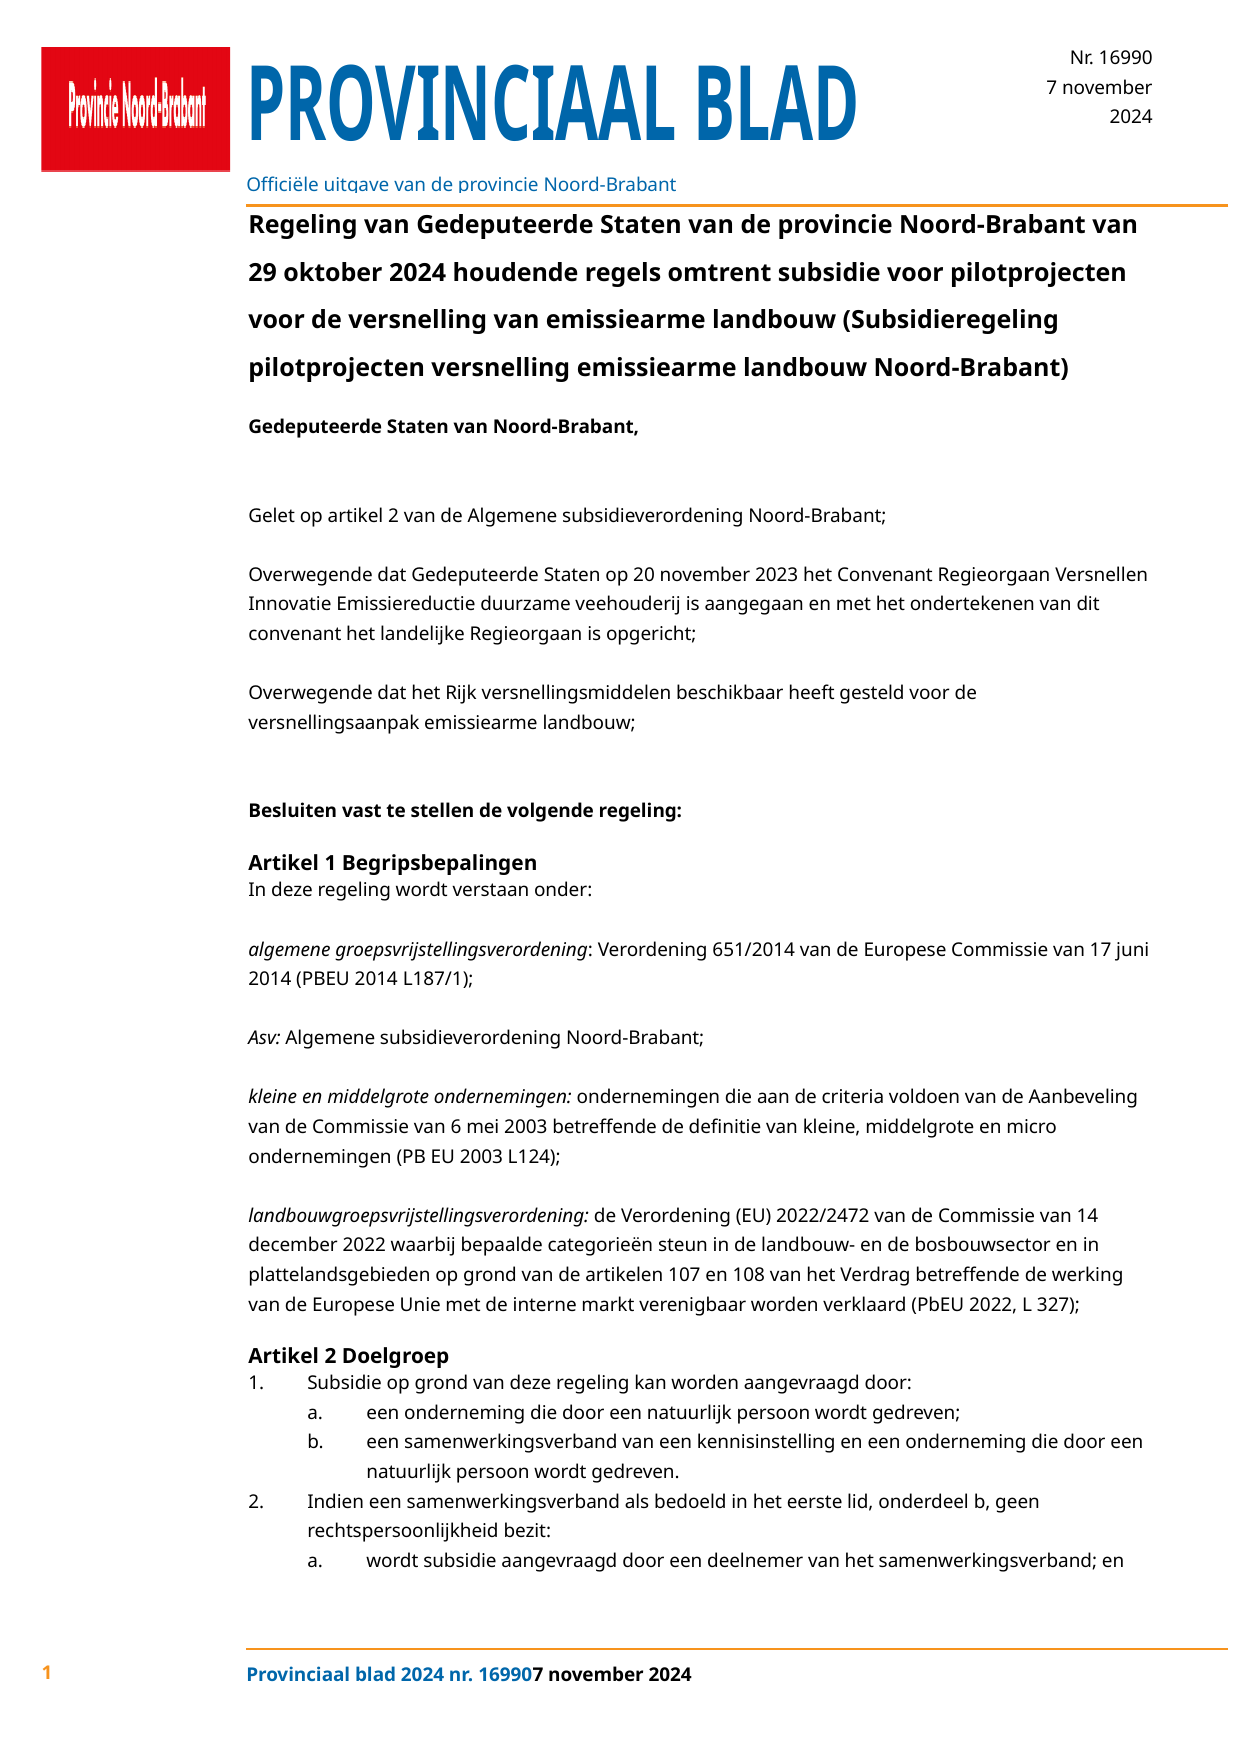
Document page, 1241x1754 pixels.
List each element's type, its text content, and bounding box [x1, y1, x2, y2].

text Artikel 2 Doelgroep [248, 1341, 1152, 1369]
list een samenwerkingsverband van een kennisinstelling en een onderneming die door een natuurlijk persoon wordt gedreven. [307, 1429, 1152, 1484]
list een onderneming die door een natuurlijk persoon wordt gedreven; [307, 1399, 1152, 1425]
text Overwegende dat Gedeputeerde Staten op 20 november 2023 het Convenant Regieorgaan Versnellen Innovatie Emissiereductie duurzame veehouderij is aangegaan en met het ondertekenen van dit convenant het landelijke Regieorgaan is opgericht; [248, 561, 1152, 646]
text Asv: Algemene subsidieverordening Noord-Brabant; [248, 1024, 1152, 1050]
text Gelet op artikel 2 van de Algemene subsidieverordening Noord-Brabant; [248, 502, 1152, 528]
text Gedeputeerde Staten van Noord-Brabant, [248, 413, 1152, 439]
text In deze regeling wordt verstaan onder: [248, 877, 1152, 902]
text kleine en middelgrote ondernemingen: ondernemingen die aan de criteria voldoen van de Aanbeveling van de Commissie van 6 mei 2003 betreffende de definitie van kleine, middelgrote en micro ondernemingen (PB EU 2003 L124); [248, 1084, 1152, 1168]
text Artikel 1 Begripsbepalingen [248, 848, 1152, 877]
list wordt subsidie aangevraagd door een deelnemer van het samenwerkingsverband; en [307, 1547, 1152, 1573]
picture [41, 47, 231, 172]
list Indien een samenwerkingsverband als bedoeld in het eerste lid, onderdeel b, geen rechtspersoonlijkheid bezit: [248, 1488, 1152, 1543]
text algemene groepsvrijstellingsverordening: Verordening 651/2014 van de Europese Commissie van 17 juni 2014 (PBEU 2014 L187/1); [248, 936, 1152, 991]
text Overwegende dat het Rijk versnellingsmiddelen beschikbaar heeft gesteld voor de versnellingsaanpak emissiearme landbouw; [248, 679, 1152, 735]
text Regeling van Gedeputeerde Staten van de provincie Noord-Brabant van 29 oktober 2024 houdende regels omtrent subsidie voor pilotprojecten voor de versnelling van emissiearme landbouw (Subsidieregeling pilotprojecten versnelling emissiearme landbouw Noord-Brabant) [248, 207, 1152, 384]
text Besluiten vast te stellen de volgende regeling: [248, 798, 1152, 823]
list Subsidie op grond van deze regeling kan worden aangevraagd door: [248, 1369, 1152, 1395]
text landbouwgroepsvrijstellingsverordening: de Verordening (EU) 2022/2472 van de Commissie van 14 december 2022 waarbij bepaalde categorieën steun in de landbouw- en de bosbouwsector en in plattelandsgebieden op grond van de artikelen 107 en 108 van het Verdrag betreffende de werking van de Europese Unie met de interne markt verenigbaar worden verklaard (PbEU 2022, L 327); [248, 1202, 1152, 1316]
